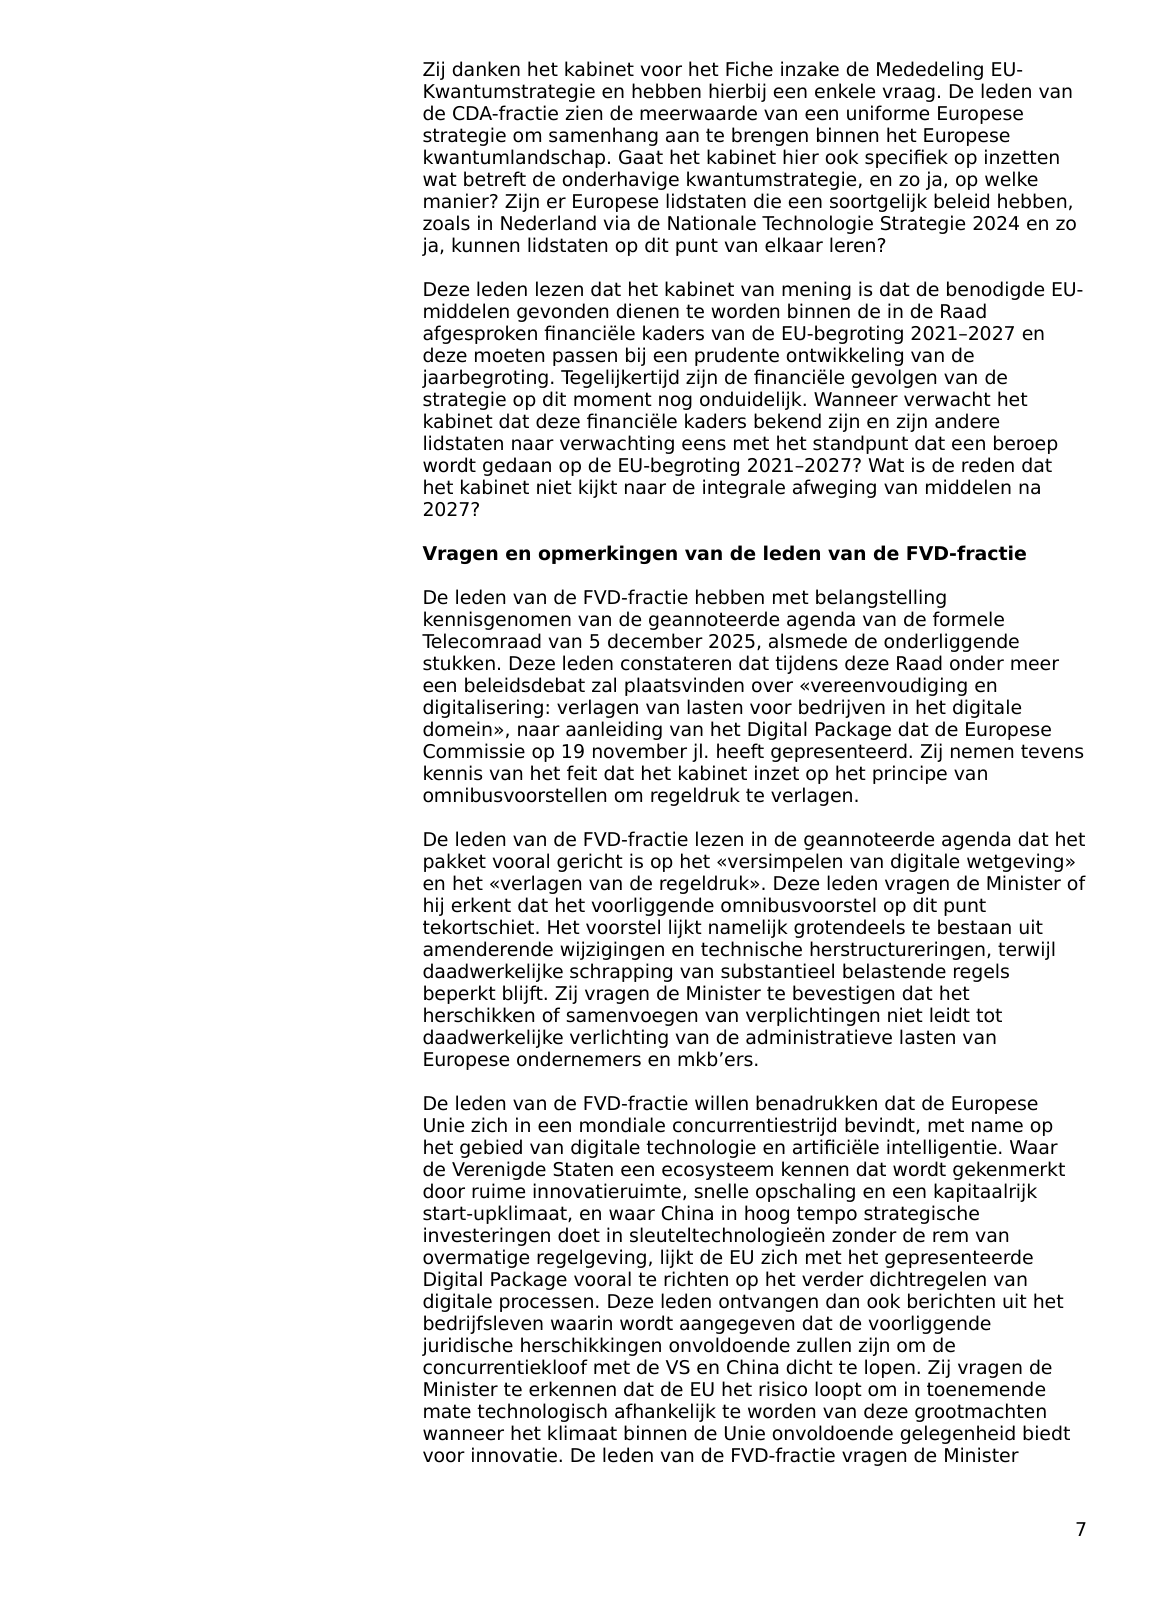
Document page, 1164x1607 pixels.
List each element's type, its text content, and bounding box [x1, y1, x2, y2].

text De leden van de FVD-fractie willen benadrukken dat de Europese Unie zich in een mondiale concurrentiestrijd bevindt, met name op het gebied van digitale technologie en artificiële intelligentie. Waar de Verenigde Staten een ecosysteem kennen dat wordt gekenmerkt door ruime innovatieruimte, snelle opschaling en een kapitaalrijk start-upklimaat, en waar China in hoog tempo strategische investeringen doet in sleuteltechnologieën zonder de rem van overmatige regelgeving, lijkt de EU zich met het gepresenteerde Digital Package vooral te richten op het verder dichtregelen van digitale processen. Deze leden ontvangen dan ook berichten uit het bedrijfsleven waarin wordt aangegeven dat de voorliggende juridische herschikkingen onvoldoende zullen zijn om de concurrentiekloof met de VS en China dicht te lopen. Zij vragen de Minister te erkennen dat de EU het risico loopt om in toenemende mate technologisch afhankelijk te worden van deze grootmachten wanneer het klimaat binnen de Unie onvoldoende gelegenheid biedt voor innovatie. De leden van de FVD-fractie vragen de Minister [422, 1093, 1087, 1467]
text De leden van de FVD-fractie hebben met belangstelling kennisgenomen van de geannoteerde agenda van de formele Telecomraad van 5 december 2025, alsmede de onderliggende stukken. Deze leden constateren dat tijdens deze Raad onder meer een beleidsdebat zal plaatsvinden over «vereenvoudiging en digitalisering: verlagen van lasten voor bedrijven in het digitale domein», naar aanleiding van het Digital Package dat de Europese Commissie op 19 november jl. heeft gepresenteerd. Zij nemen tevens kennis van het feit dat het kabinet inzet op het principe van omnibusvoorstellen om regeldruk te verlagen. [422, 587, 1087, 807]
text Deze leden lezen dat het kabinet van mening is dat de benodigde EU-middelen gevonden dienen te worden binnen de in de Raad afgesproken financiële kaders van de EU-begroting 2021–2027 en deze moeten passen bij een prudente ontwikkeling van de jaarbegroting. Tegelijkertijd zijn de financiële gevolgen van de strategie op dit moment nog onduidelijk. Wanneer verwacht het kabinet dat deze financiële kaders bekend zijn en zijn andere lidstaten naar verwachting eens met het standpunt dat een beroep wordt gedaan op de EU-begroting 2021–2027? Wat is de reden dat het kabinet niet kijkt naar de integrale afweging van middelen na 2027? [422, 279, 1087, 521]
subtitle Vragen en opmerkingen van de leden van de FVD-fractie [422, 543, 1087, 565]
text Zij danken het kabinet voor het Fiche inzake de Mededeling EU-Kwantumstrategie en hebben hierbij een enkele vraag. De leden van de CDA-fractie zien de meerwaarde van een uniforme Europese strategie om samenhang aan te brengen binnen het Europese kwantumlandschap. Gaat het kabinet hier ook specifiek op inzetten wat betreft de onderhavige kwantumstrategie, en zo ja, op welke manier? Zijn er Europese lidstaten die een soortgelijk beleid hebben, zoals in Nederland via de Nationale Technologie Strategie 2024 en zo ja, kunnen lidstaten op dit punt van elkaar leren? [422, 59, 1087, 257]
text De leden van de FVD-fractie lezen in de geannoteerde agenda dat het pakket vooral gericht is op het «versimpelen van digitale wetgeving» en het «verlagen van de regeldruk». Deze leden vragen de Minister of hij erkent dat het voorliggende omnibusvoorstel op dit punt tekortschiet. Het voorstel lijkt namelijk grotendeels te bestaan uit amenderende wijzigingen en technische herstructureringen, terwijl daadwerkelijke schrapping van substantieel belastende regels beperkt blijft. Zij vragen de Minister te bevestigen dat het herschikken of samenvoegen van verplichtingen niet leidt tot daadwerkelijke verlichting van de administratieve lasten van Europese ondernemers en mkb’ers. [422, 829, 1087, 1071]
